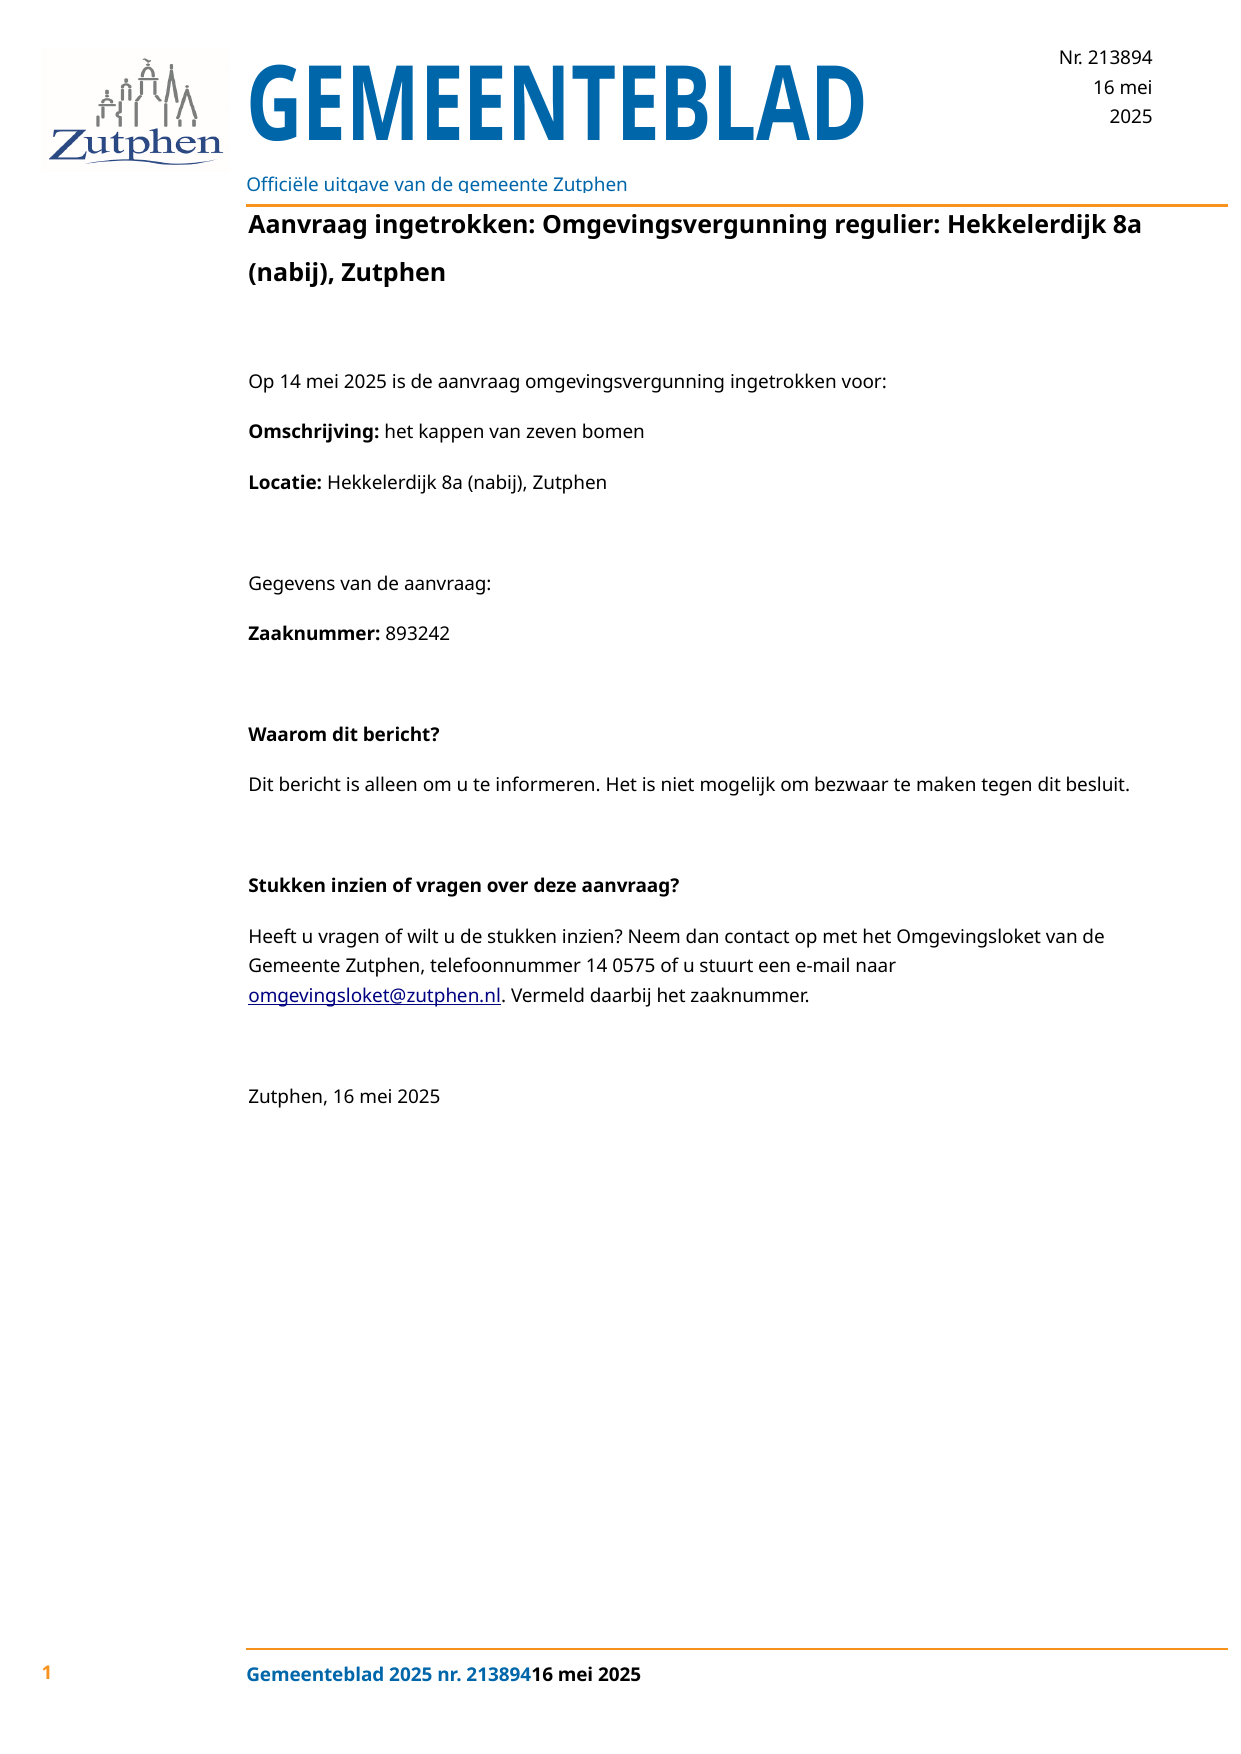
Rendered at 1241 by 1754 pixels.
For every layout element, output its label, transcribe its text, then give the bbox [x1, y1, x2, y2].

text Stukken inzien of vragen over deze aanvraag? [248, 872, 1152, 898]
text Waarom dit bericht? [248, 721, 1152, 747]
text Zutphen, 16 mei 2025 [248, 1083, 1152, 1109]
text Locatie: Hekkelerdijk 8a (nabij), Zutphen [248, 469, 1152, 495]
text Op 14 mei 2025 is de aanvraag omgevingsvergunning ingetrokken voor: [248, 368, 1152, 394]
text Dit bericht is alleen om u te informeren. Het is niet mogelijk om bezwaar te maken tegen dit besluit. [248, 772, 1152, 797]
text Aanvraag ingetrokken: Omgevingsvergunning regulier: Hekkelerdijk 8a (nabij), Zutphen [248, 207, 1152, 288]
text Zaaknummer: 893242 [248, 620, 1152, 646]
text Gegevens van de aanvraag: [248, 570, 1152, 596]
picture [41, 47, 231, 172]
text Omschrijving: het kappen van zeven bomen [248, 419, 1152, 444]
text Heeft u vragen of wilt u de stukken inzien? Neem dan contact op met het Omgevingsloket van de Gemeente Zutphen, telefoonnummer 14 0575 of u stuurt een e-mail naar omgevingsloket@zutphen.nl. Vermeld daarbij het zaaknummer. [248, 923, 1152, 1008]
